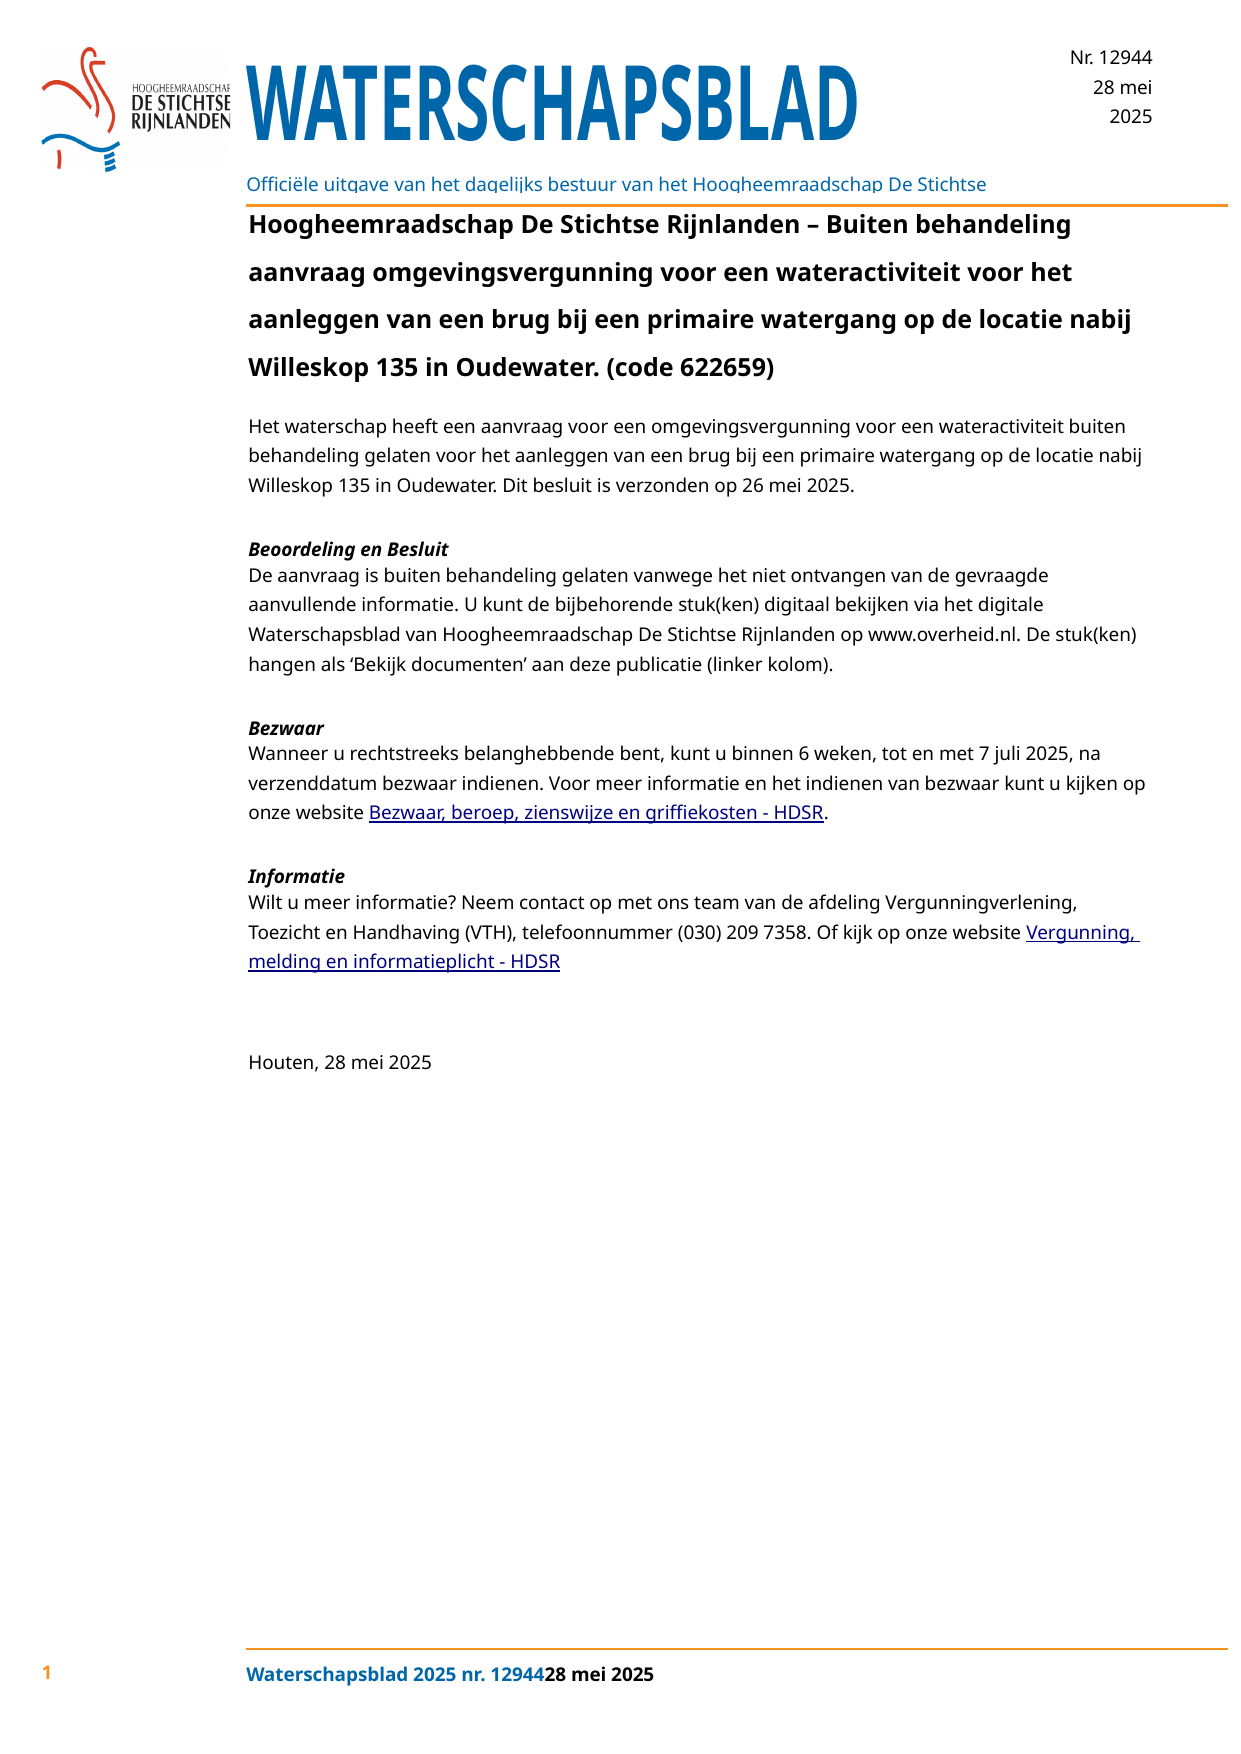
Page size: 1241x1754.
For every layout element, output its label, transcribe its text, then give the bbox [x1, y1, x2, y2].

text Beoordeling en Besluit [248, 536, 1152, 562]
text Wilt u meer informatie? Neem contact op met ons team van de afdeling Vergunningverlening, Toezicht en Handhaving (VTH), telefoonnummer (030) 209 7358. Of kijk op onze website Vergunning, melding en informatieplicht - HDSR [248, 889, 1152, 974]
text Bezwaar [248, 715, 1152, 740]
text Hoogheemraadschap De Stichtse Rijnlanden – Buiten behandeling aanvraag omgevingsvergunning voor een wateractiviteit voor het aanleggen van een brug bij een primaire watergang op de locatie nabij Willeskop 135 in Oudewater. (code 622659) [248, 207, 1152, 384]
text Houten, 28 mei 2025 [248, 1049, 1152, 1075]
text Wanneer u rechtstreeks belanghebbende bent, kunt u binnen 6 weken, tot en met 7 juli 2025, na verzenddatum bezwaar indienen. Voor meer informatie en het indienen van bezwaar kunt u kijken op onze website Bezwaar, beroep, zienswijze en griffiekosten - HDSR. [248, 740, 1152, 825]
text Informatie [248, 863, 1152, 889]
picture [41, 47, 231, 172]
text De aanvraag is buiten behandeling gelaten vanwege het niet ontvangen van de gevraagde aanvullende informatie. U kunt de bijbehorende stuk(ken) digitaal bekijken via het digitale Waterschapsblad van Hoogheemraadschap De Stichtse Rijnlanden op www.overheid.nl. De stuk(ken) hangen als ‘Bekijk documenten’ aan deze publicatie (linker kolom). [248, 562, 1152, 676]
text Het waterschap heeft een aanvraag voor een omgevingsvergunning voor een wateractiviteit buiten behandeling gelaten voor het aanleggen van een brug bij een primaire watergang op de locatie nabij Willeskop 135 in Oudewater. Dit besluit is verzonden op 26 mei 2025. [248, 413, 1152, 498]
